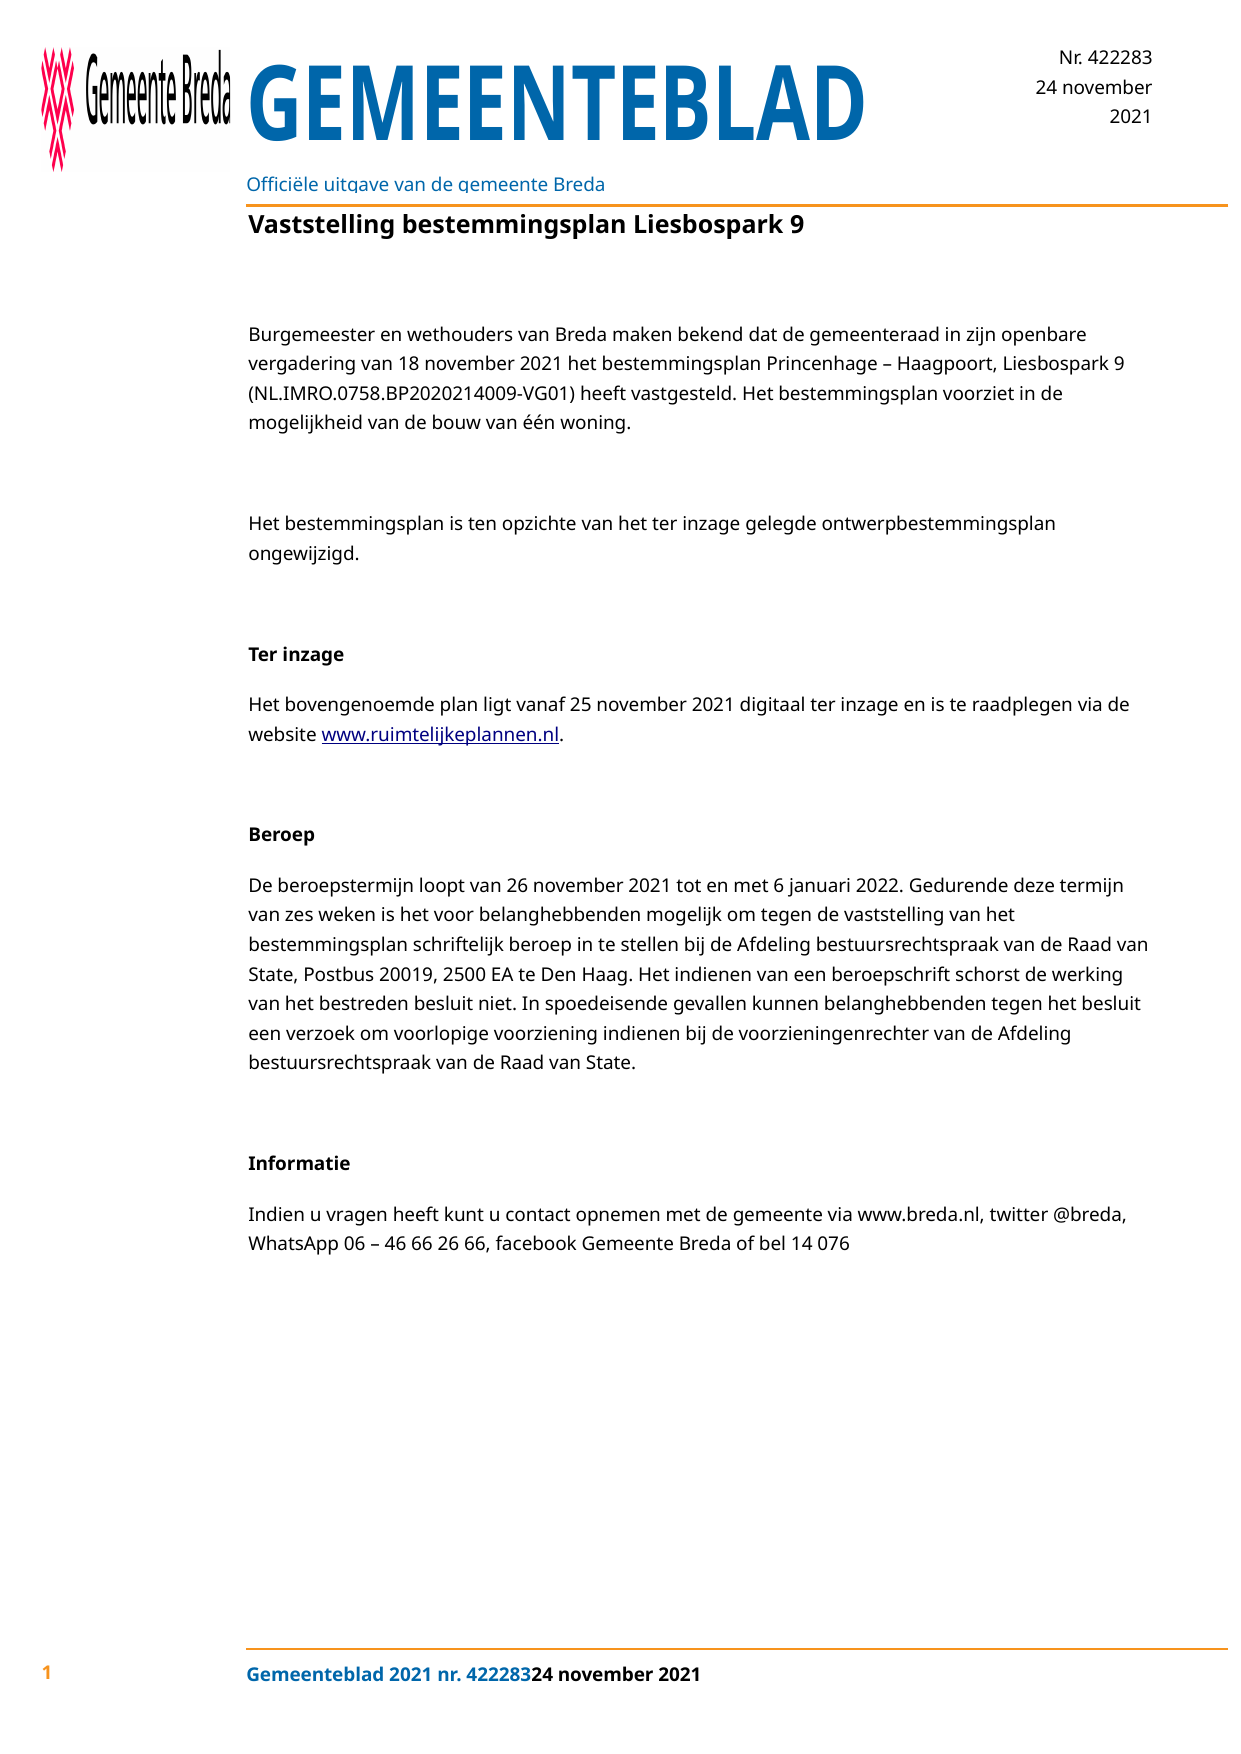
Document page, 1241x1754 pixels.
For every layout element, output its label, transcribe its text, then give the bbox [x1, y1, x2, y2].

text De beroepstermijn loopt van 26 november 2021 tot en met 6 januari 2022. Gedurende deze termijn van zes weken is het voor belanghebbenden mogelijk om tegen de vaststelling van het bestemmingsplan schriftelijk beroep in te stellen bij de Afdeling bestuursrechtspraak van de Raad van State, Postbus 20019, 2500 EA te Den Haag. Het indienen van een beroepschrift schorst de werking van het bestreden besluit niet. In spoedeisende gevallen kunnen belanghebbenden tegen het besluit een verzoek om voorlopige voorziening indienen bij de voorzieningenrechter van de Afdeling bestuursrechtspraak van de Raad van State. [248, 872, 1152, 1075]
text Burgemeester en wethouders van Breda maken bekend dat de gemeenteraad in zijn openbare vergadering van 18 november 2021 het bestemmingsplan Princenhage – Haagpoort, Liesbospark 9 (NL.IMRO.0758.BP2020214009-VG01) heeft vastgesteld. Het bestemmingsplan voorziet in de mogelijkheid van de bouw van één woning. [248, 321, 1152, 435]
picture [41, 47, 231, 172]
text Informatie [248, 1150, 1152, 1176]
text Vaststelling bestemmingsplan Liesbospark 9 [248, 207, 1152, 241]
text Het bovengenoemde plan ligt vanaf 25 november 2021 digitaal ter inzage en is te raadplegen via de website www.ruimtelijkeplannen.nl. [248, 691, 1152, 746]
text Indien u vragen heeft kunt u contact opnemen met de gemeente via www.breda.nl, twitter @breda, WhatsApp 06 – 46 66 26 66, facebook Gemeente Breda of bel 14 076 [248, 1201, 1152, 1256]
text Ter inzage [248, 641, 1152, 666]
text Beroep [248, 822, 1152, 847]
text Het bestemmingsplan is ten opzichte van het ter inzage gelegde ontwerpbestemmingsplan ongewijzigd. [248, 510, 1152, 566]
